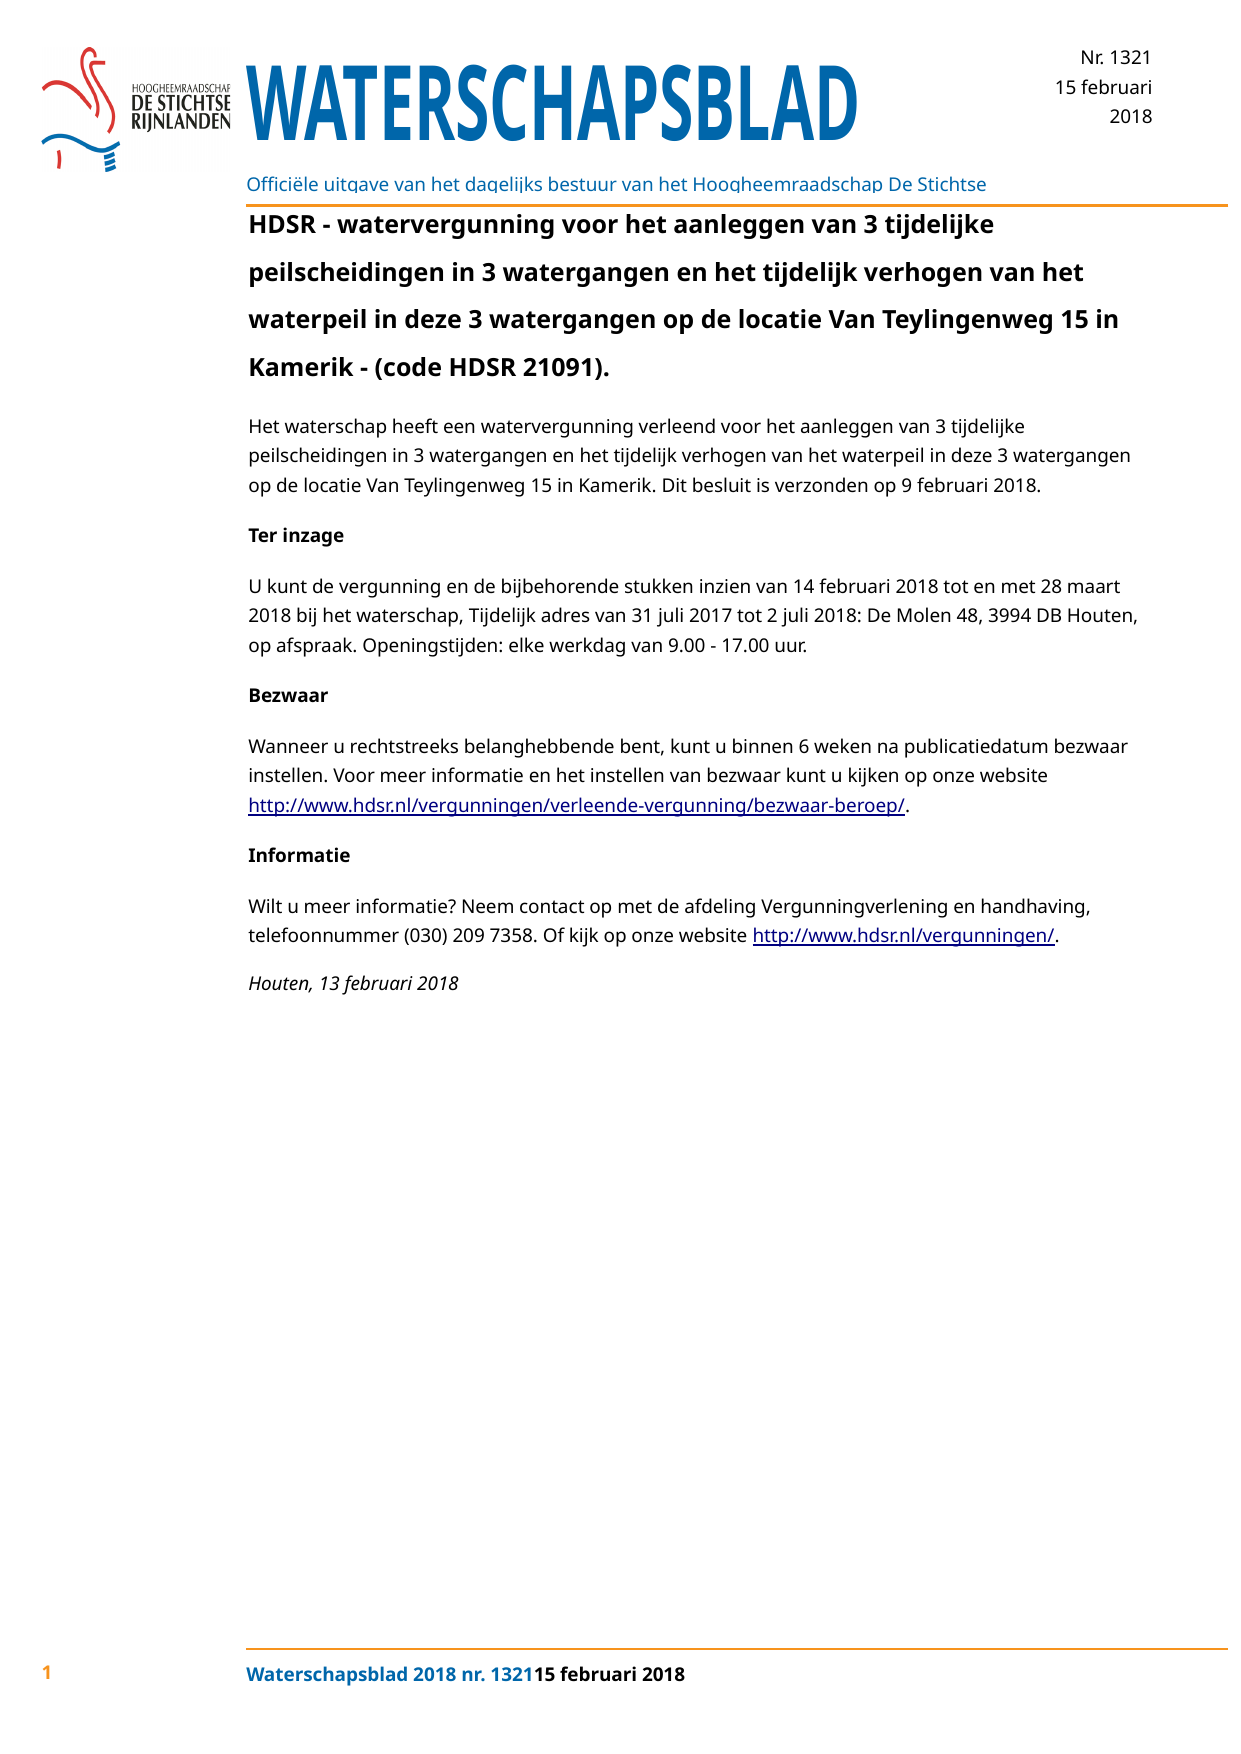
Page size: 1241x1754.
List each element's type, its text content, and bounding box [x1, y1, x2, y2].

text Houten, 13 februari 2018 [248, 971, 1152, 996]
text U kunt de vergunning en de bijbehorende stukken inzien van 14 februari 2018 tot en met 28 maart 2018 bij het waterschap, Tijdelijk adres van 31 juli 2017 tot 2 juli 2018: De Molen 48, 3994 DB Houten, op afspraak. Openingstijden: elke werkdag van 9.00 - 17.00 uur. [248, 573, 1152, 658]
text Ter inzage [248, 523, 1152, 548]
text Het waterschap heeft een watervergunning verleend voor het aanleggen van 3 tijdelijke peilscheidingen in 3 watergangen en het tijdelijk verhogen van het waterpeil in deze 3 watergangen op de locatie Van Teylingenweg 15 in Kamerik. Dit besluit is verzonden op 9 februari 2018. [248, 413, 1152, 498]
text Wilt u meer informatie? Neem contact op met de afdeling Vergunningverlening en handhaving, telefoonnummer (030) 209 7358. Of kijk op onze website http://www.hdsr.nl/vergunningen/. [248, 893, 1152, 948]
text Informatie [248, 843, 1152, 868]
text Bezwaar [248, 683, 1152, 708]
text Wanneer u rechtstreeks belanghebbende bent, kunt u binnen 6 weken na publicatiedatum bezwaar instellen. Voor meer informatie en het instellen van bezwaar kunt u kijken op onze website http://www.hdsr.nl/vergunningen/verleende-vergunning/bezwaar-beroep/. [248, 733, 1152, 818]
picture [41, 47, 231, 172]
text HDSR - watervergunning voor het aanleggen van 3 tijdelijke peilscheidingen in 3 watergangen en het tijdelijk verhogen van het waterpeil in deze 3 watergangen op de locatie Van Teylingenweg 15 in Kamerik - (code HDSR 21091). [248, 207, 1152, 384]
